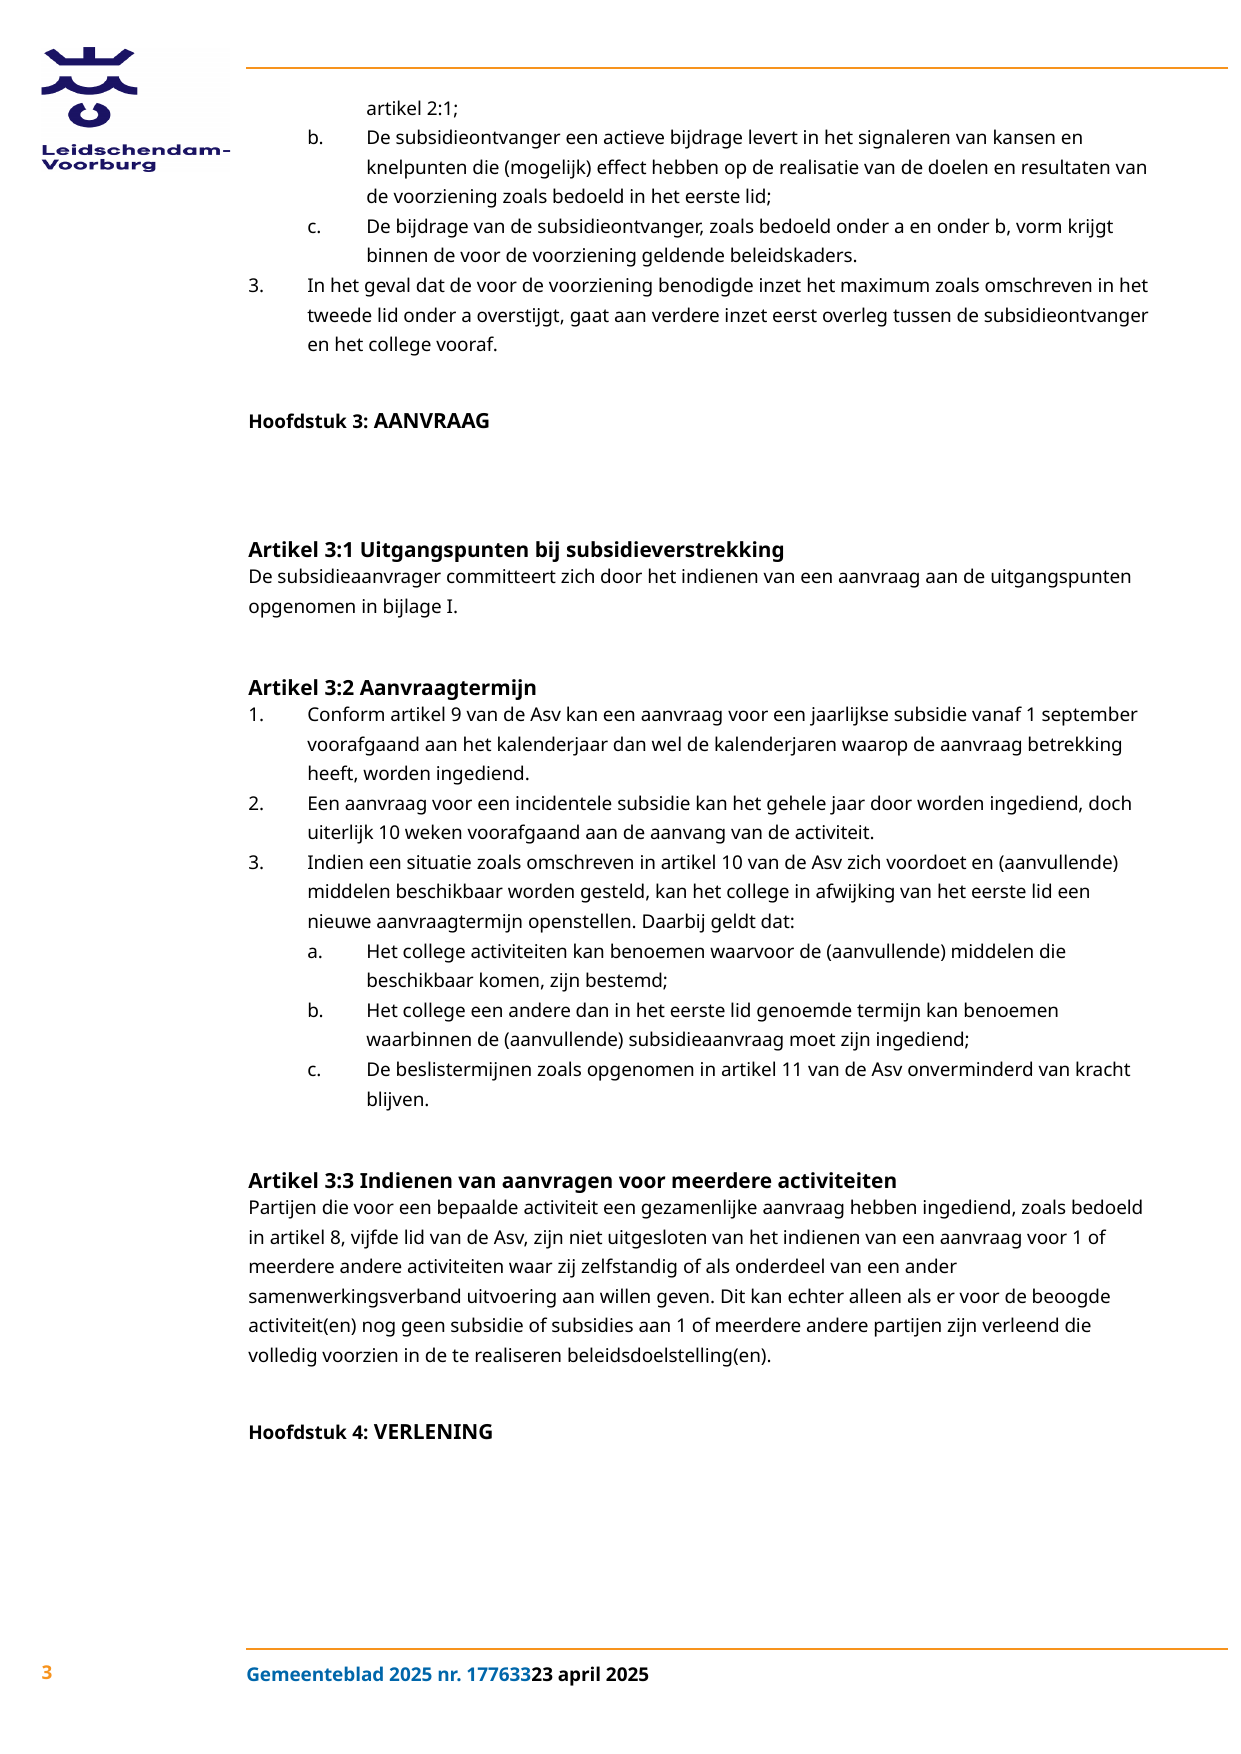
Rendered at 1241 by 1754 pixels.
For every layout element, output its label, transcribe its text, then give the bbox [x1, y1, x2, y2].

list artikel 2:1; [307, 95, 1152, 121]
list Conform artikel 9 van de Asv kan een aanvraag voor een jaarlijkse subsidie vanaf 1 september voorafgaand aan het kalenderjaar dan wel de kalenderjaren waarop de aanvraag betrekking heeft, worden ingediend. [248, 701, 1152, 786]
list Indien een situatie zoals omschreven in artikel 10 van de Asv zich voordoet en (aanvullende) middelen beschikbaar worden gesteld, kan het college in afwijking van het eerste lid een nieuwe aanvraagtermijn openstellen. Daarbij geldt dat: [248, 849, 1152, 934]
text Artikel 3:1 Uitgangspunten bij subsidieverstrekking [248, 535, 1152, 563]
text Artikel 3:3 Indienen van aanvragen voor meerdere activiteiten [248, 1166, 1152, 1194]
text Hoofdstuk 3: AANVRAAG [248, 407, 1152, 435]
text Partijen die voor een bepaalde activiteit een gezamenlijke aanvraag hebben ingediend, zoals bedoeld in artikel 8, vijfde lid van de Asv, zijn niet uitgesloten van het indienen van een aanvraag voor 1 of meerdere andere activiteiten waar zij zelfstandig of als onderdeel van een ander samenwerkingsverband uitvoering aan willen geven. Dit kan echter alleen als er voor de beoogde activiteit(en) nog geen subsidie of subsidies aan 1 of meerdere andere partijen zijn verleend die volledig voorzien in de te realiseren beleidsdoelstelling(en). [248, 1194, 1152, 1368]
text Artikel 3:2 Aanvraagtermijn [248, 673, 1152, 701]
picture [41, 47, 231, 172]
list In het geval dat de voor de voorziening benodigde inzet het maximum zoals omschreven in het tweede lid onder a overstijgt, gaat aan verdere inzet eerst overleg tussen de subsidieontvanger en het college vooraf. [248, 272, 1152, 357]
text Hoofdstuk 4: VERLENING [248, 1417, 1152, 1446]
text De subsidieaanvrager committeert zich door het indienen van een aanvraag aan de uitgangspunten opgenomen in bijlage I. [248, 563, 1152, 618]
list De beslistermijnen zoals opgenomen in artikel 11 van de Asv onverminderd van kracht blijven. [307, 1056, 1152, 1112]
list Een aanvraag voor een incidentele subsidie kan het gehele jaar door worden ingediend, doch uiterlijk 10 weken voorafgaand aan de aanvang van de activiteit. [248, 790, 1152, 845]
list De subsidieontvanger een actieve bijdrage levert in het signaleren van kansen en knelpunten die (mogelijk) effect hebben op de realisatie van de doelen en resultaten van de voorziening zoals bedoeld in het eerste lid; [307, 124, 1152, 209]
list De bijdrage van de subsidieontvanger, zoals bedoeld onder a en onder b, vorm krijgt binnen de voor de voorziening geldende beleidskaders. [307, 213, 1152, 268]
list Het college een andere dan in het eerste lid genoemde termijn kan benoemen waarbinnen de (aanvullende) subsidieaanvraag moet zijn ingediend; [307, 997, 1152, 1052]
list Het college activiteiten kan benoemen waarvoor de (aanvullende) middelen die beschikbaar komen, zijn bestemd; [307, 938, 1152, 993]
